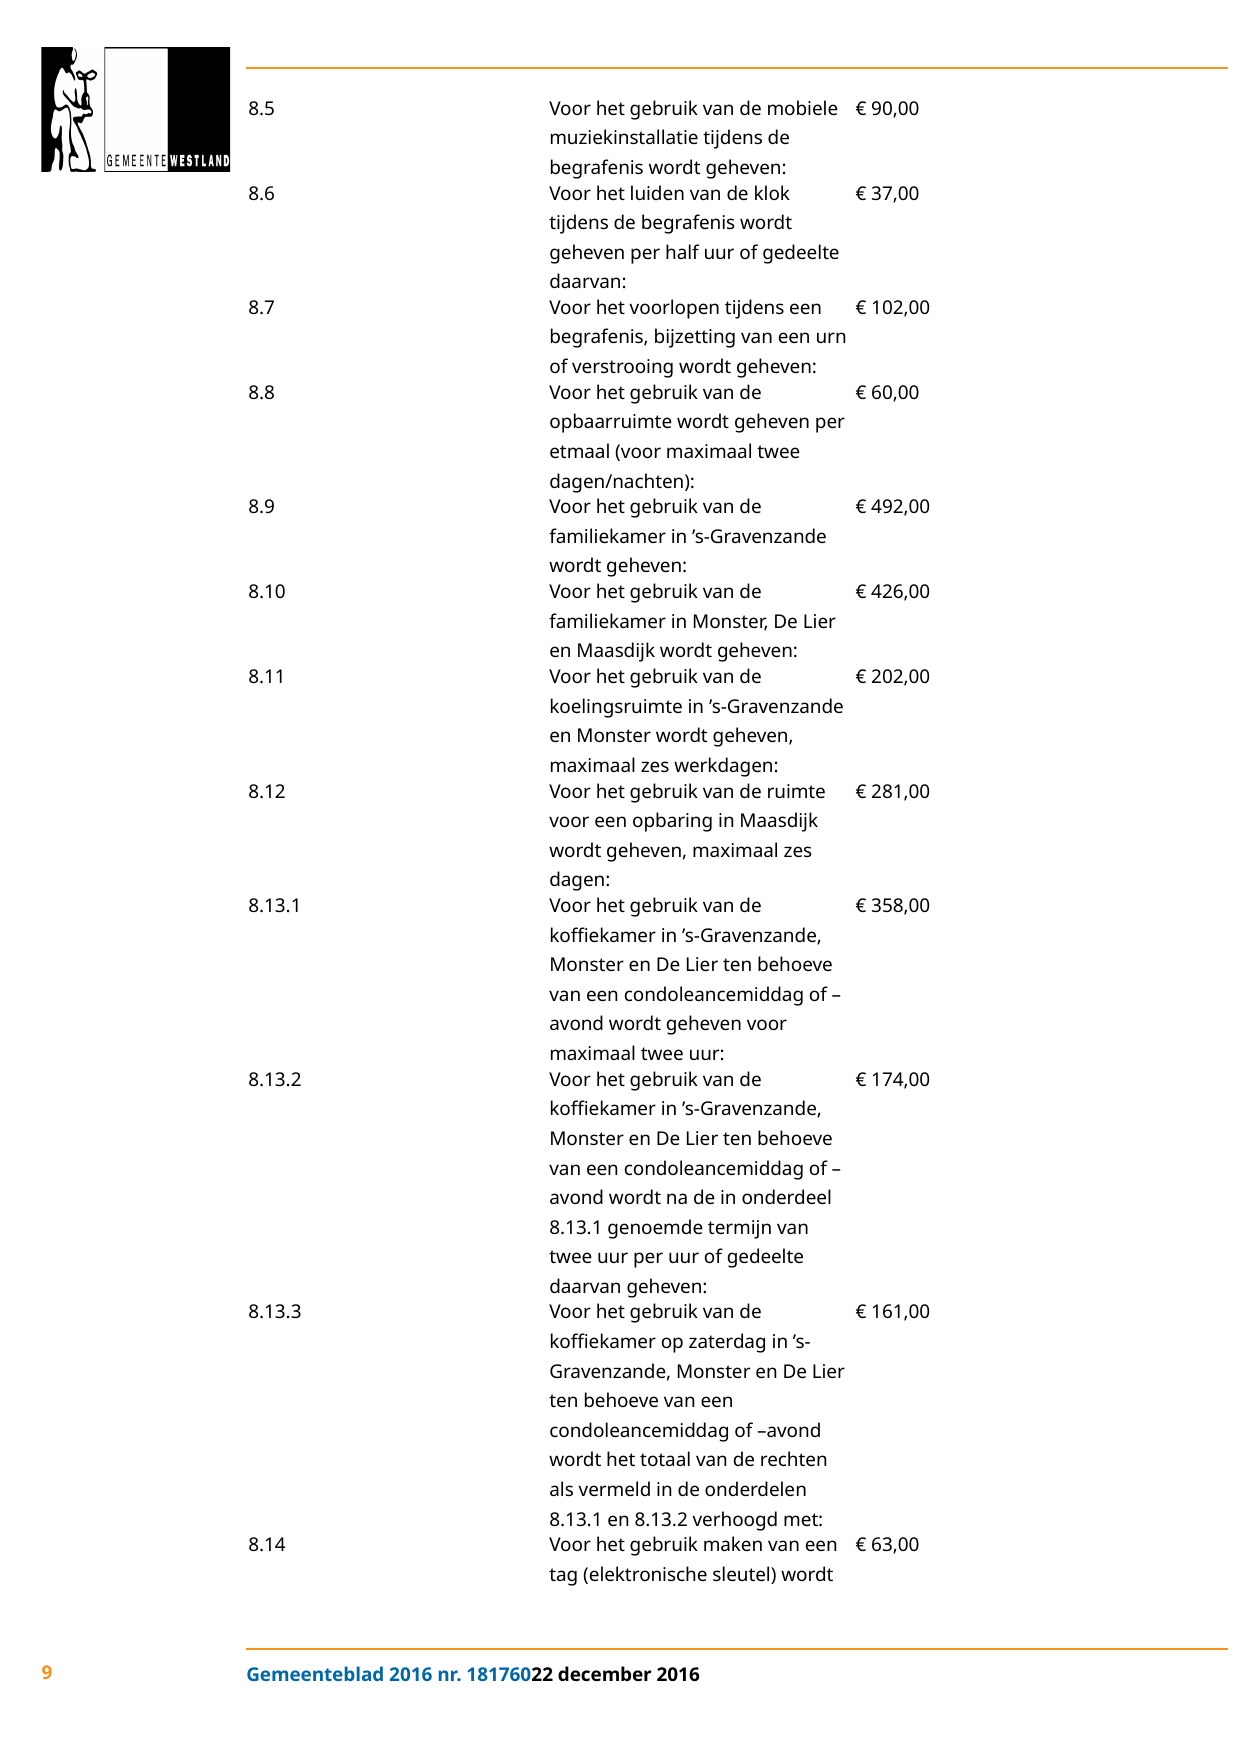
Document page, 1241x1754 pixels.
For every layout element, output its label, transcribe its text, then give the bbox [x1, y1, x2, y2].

table_cell 8.14 [248, 1532, 549, 1587]
table_cell € 90,00 [850, 95, 1152, 180]
table_cell Voor het gebruik van de mobiele muziekinstallatie tijdens de begrafenis wordt geheven: [549, 95, 850, 180]
table_cell € 358,00 [850, 892, 1152, 1066]
table_cell € 63,00 [850, 1532, 1152, 1587]
table_cell € 202,00 [850, 663, 1152, 778]
table_cell 8.10 [248, 579, 549, 663]
table_cell Voor het gebruik maken van een tag (elektronische sleutel) wordt [549, 1532, 850, 1587]
table_cell 8.7 [248, 294, 549, 379]
table_cell 8.6 [248, 180, 549, 294]
table_cell € 37,00 [850, 180, 1152, 294]
table_cell 8.13.2 [248, 1066, 549, 1299]
table_cell 8.12 [248, 778, 549, 892]
table_cell Voor het gebruik van de ruimte voor een opbaring in Maasdijk wordt geheven, maximaal zes dagen: [549, 778, 850, 892]
table_cell 8.13.1 [248, 892, 549, 1066]
table_cell 8.11 [248, 663, 549, 778]
table_cell € 60,00 [850, 379, 1152, 493]
table_cell € 426,00 [850, 579, 1152, 663]
table_cell € 174,00 [850, 1066, 1152, 1299]
table_cell € 161,00 [850, 1299, 1152, 1532]
table_cell € 281,00 [850, 778, 1152, 892]
table_cell Voor het gebruik van de opbaarruimte wordt geheven per etmaal (voor maximaal twee dagen/nachten): [549, 379, 850, 493]
table_cell € 102,00 [850, 294, 1152, 379]
table_cell 8.13.3 [248, 1299, 549, 1532]
table_cell € 492,00 [850, 494, 1152, 578]
table_cell Voor het luiden van de klok tijdens de begrafenis wordt geheven per half uur of gedeelte daarvan: [549, 180, 850, 294]
table_cell Voor het gebruik van de koelingsruimte in ’s-Gravenzande en Monster wordt geheven, maximaal zes werkdagen: [549, 663, 850, 778]
table_cell 8.5 [248, 95, 549, 180]
table_cell Voor het gebruik van de familiekamer in Monster, De Lier en Maasdijk wordt geheven: [549, 579, 850, 663]
table_cell Voor het voorlopen tijdens een begrafenis, bijzetting van een urn of verstrooing wordt geheven: [549, 294, 850, 379]
table_cell Voor het gebruik van de familiekamer in ’s-Gravenzande wordt geheven: [549, 494, 850, 578]
table_cell Voor het gebruik van de koffiekamer op zaterdag in ’s-Gravenzande, Monster en De Lier ten behoeve van een condoleancemiddag of –avond wordt het totaal van de rechten als vermeld in de onderdelen 8.13.1 en 8.13.2 verhoogd met: [549, 1299, 850, 1532]
table_cell 8.9 [248, 494, 549, 578]
picture [41, 47, 231, 172]
table_cell Voor het gebruik van de koffiekamer in ’s-Gravenzande, Monster en De Lier ten behoeve van een condoleancemiddag of –avond wordt geheven voor maximaal twee uur: [549, 892, 850, 1066]
table_cell Voor het gebruik van de koffiekamer in ’s-Gravenzande, Monster en De Lier ten behoeve van een condoleancemiddag of –avond wordt na de in onderdeel 8.13.1 genoemde termijn van twee uur per uur of gedeelte daarvan geheven: [549, 1066, 850, 1299]
table_cell 8.8 [248, 379, 549, 493]
